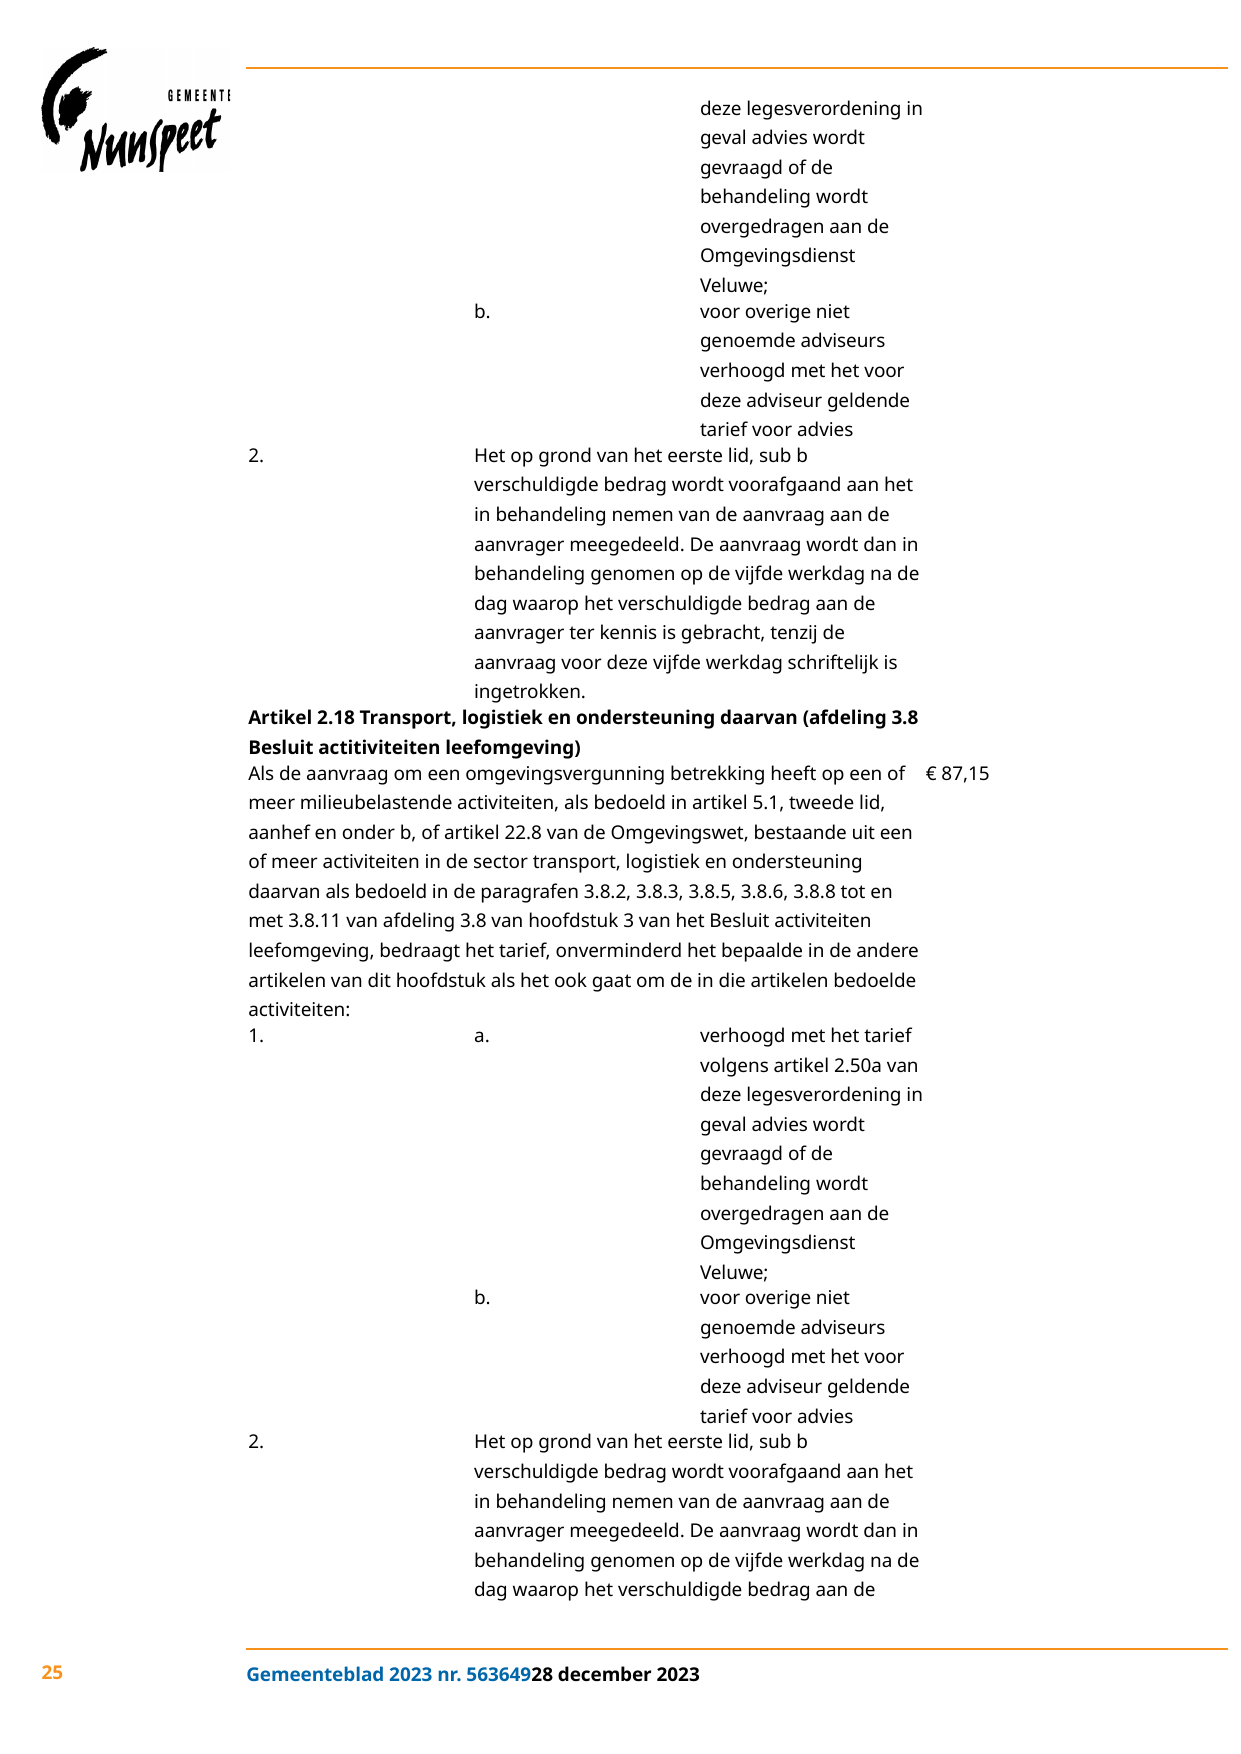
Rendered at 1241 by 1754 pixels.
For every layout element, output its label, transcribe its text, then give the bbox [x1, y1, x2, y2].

table_cell [926, 298, 1152, 442]
table_cell verhoogd met het tarief volgens artikel 2.50a van deze legesverordening in geval advies wordt gevraagd of de behandeling wordt overgedragen aan de Omgevingsdienst Veluwe; [700, 1022, 926, 1284]
table_cell Het op grond van het eerste lid, sub b verschuldigde bedrag wordt voorafgaand aan het in behandeling nemen van de aanvraag aan de aanvrager meegedeeld. De aanvraag wordt dan in behandeling genomen op de vijfde werkdag na de dag waarop het verschuldigde bedrag aan de [474, 1429, 926, 1602]
table_cell [926, 1022, 1152, 1284]
table_cell Als de aanvraag om een omgevingsvergunning betrekking heeft op een of meer milieubelastende activiteiten, als bedoeld in artikel 5.1, tweede lid, aanhef en onder b, of artikel 22.8 van de Omgevingswet, bestaande uit een of meer activiteiten in de sector transport, logistiek en ondersteuning daarvan als bedoeld in de paragrafen 3.8.2, 3.8.3, 3.8.5, 3.8.6, 3.8.8 tot en met 3.8.11 van afdeling 3.8 van hoofdstuk 3 van het Besluit activiteiten leefomgeving, bedraagt het tarief, onverminderd het bepaalde in de andere artikelen van dit hoofdstuk als het ook gaat om de in die artikelen bedoelde activiteiten: [248, 760, 926, 1022]
table_cell a. [474, 1022, 700, 1284]
table_cell 2. [248, 442, 474, 704]
picture [41, 47, 231, 172]
table_cell [248, 95, 474, 442]
table_cell b. [474, 298, 700, 442]
table_cell b. [474, 1285, 700, 1429]
table_cell 1. [248, 1022, 474, 1429]
table_cell € 87,15 [926, 760, 1152, 1022]
table_cell [926, 1429, 1152, 1602]
table_cell voor overige niet genoemde adviseurs verhoogd met het voor deze adviseur geldende tarief voor advies [700, 1285, 926, 1429]
table_cell voor overige niet genoemde adviseurs verhoogd met het voor deze adviseur geldende tarief voor advies [700, 298, 926, 442]
table_cell [926, 442, 1152, 704]
table_cell [926, 95, 1152, 298]
table_cell Het op grond van het eerste lid, sub b verschuldigde bedrag wordt voorafgaand aan het in behandeling nemen van de aanvraag aan de aanvrager meegedeeld. De aanvraag wordt dan in behandeling genomen op de vijfde werkdag na de dag waarop het verschuldigde bedrag aan de aanvrager ter kennis is gebracht, tenzij de aanvraag voor deze vijfde werkdag schriftelijk is ingetrokken. [474, 442, 926, 704]
table_cell Artikel 2.18 Transport, logistiek en ondersteuning daarvan (afdeling 3.8 Besluit actitiviteiten leefomgeving) [248, 705, 926, 760]
table_cell [474, 95, 700, 298]
table_cell [926, 705, 1152, 760]
table_cell deze legesverordening in geval advies wordt gevraagd of de behandeling wordt overgedragen aan de Omgevingsdienst Veluwe; [700, 95, 926, 298]
table_cell 2. [248, 1429, 474, 1602]
table_cell [926, 1285, 1152, 1429]
